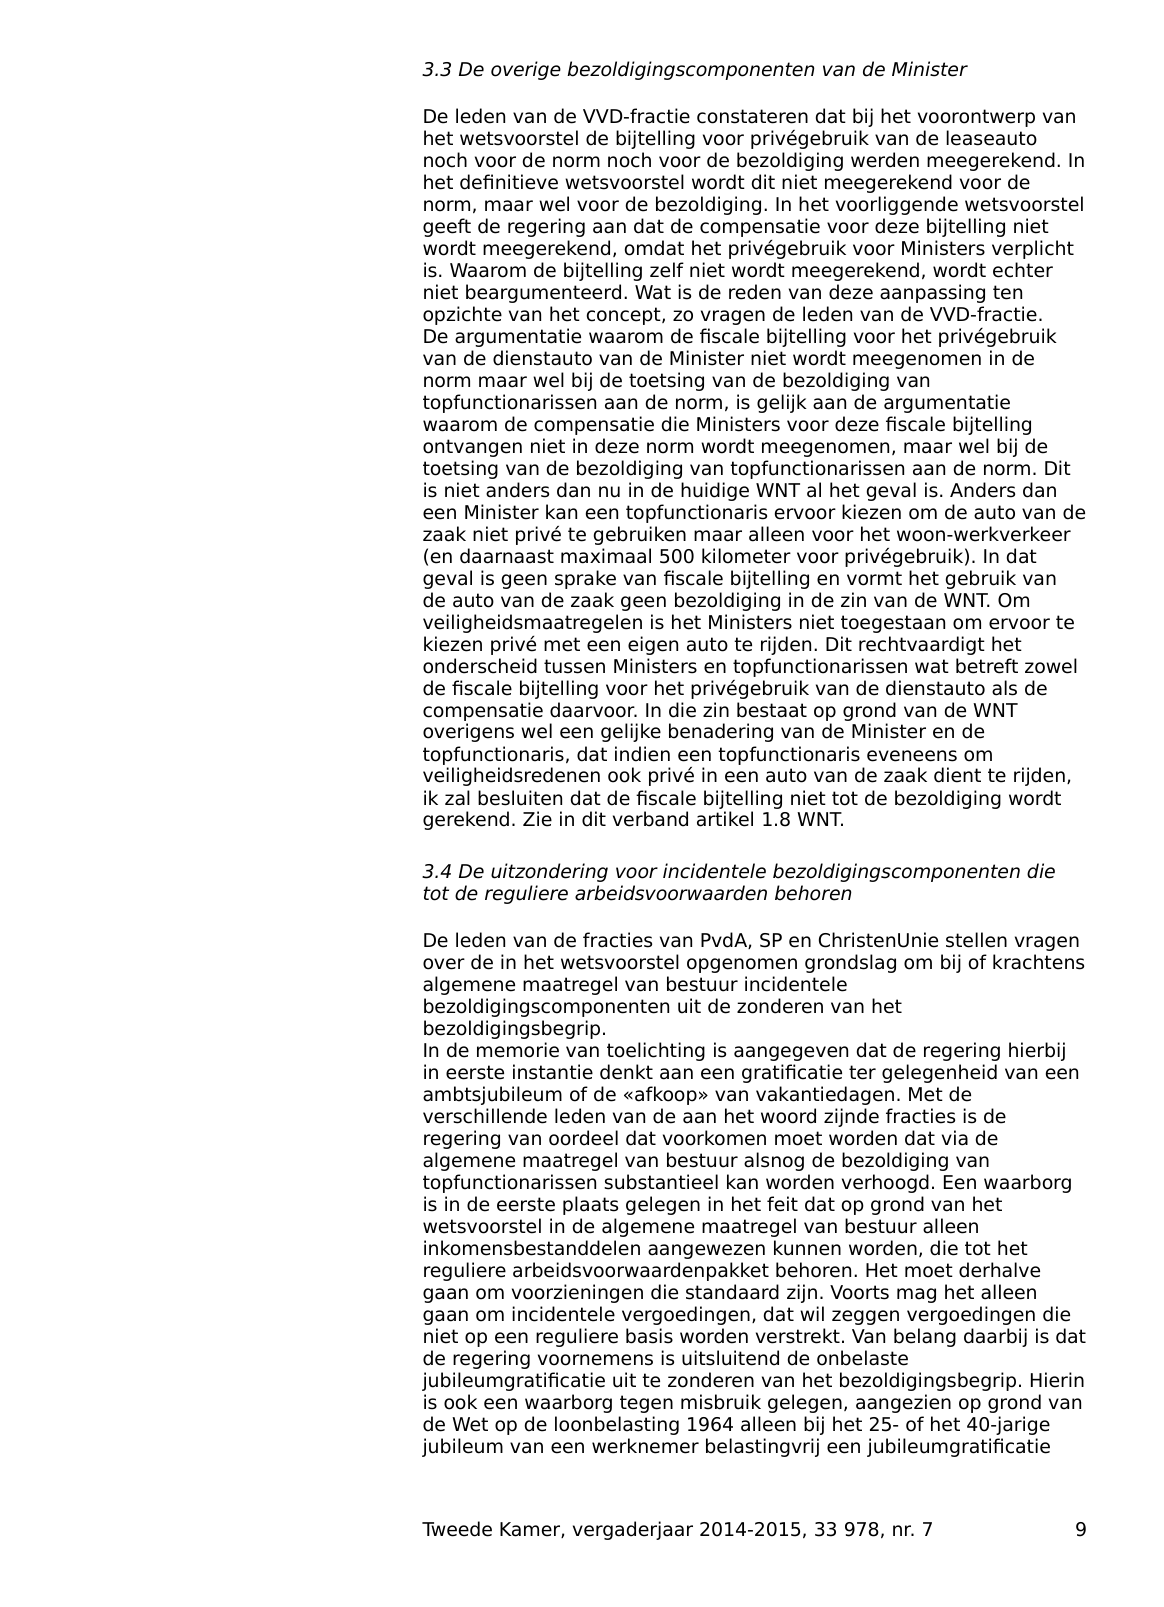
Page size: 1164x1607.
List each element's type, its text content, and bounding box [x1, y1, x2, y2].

text In de memorie van toelichting is aangegeven dat de regering hierbij in eerste instantie denkt aan een gratificatie ter gelegenheid van een ambtsjubileum of de «afkoop» van vakantiedagen. Met de verschillende leden van de aan het woord zijnde fracties is de regering van oordeel dat voorkomen moet worden dat via de algemene maatregel van bestuur alsnog de bezoldiging van topfunctionarissen substantieel kan worden verhoogd. Een waarborg is in de eerste plaats gelegen in het feit dat op grond van het wetsvoorstel in de algemene maatregel van bestuur alleen inkomensbestanddelen aangewezen kunnen worden, die tot het reguliere arbeidsvoorwaardenpakket behoren. Het moet derhalve gaan om voorzieningen die standaard zijn. Voorts mag het alleen gaan om incidentele vergoedingen, dat wil zeggen vergoedingen die niet op een reguliere basis worden verstrekt. Van belang daarbij is dat de regering voornemens is uitsluitend de onbelaste jubileumgratificatie uit te zonderen van het bezoldigingsbegrip. Hierin is ook een waarborg tegen misbruik gelegen, aangezien op grond van de Wet op de loonbelasting 1964 alleen bij het 25- of het 40-jarige jubileum van een werknemer belastingvrij een jubileumgratificatie [422, 1040, 1087, 1458]
text De argumentatie waarom de fiscale bijtelling voor het privégebruik van de dienstauto van de Minister niet wordt meegenomen in de norm maar wel bij de toetsing van de bezoldiging van topfunctionarissen aan de norm, is gelijk aan de argumentatie waarom de compensatie die Ministers voor deze fiscale bijtelling ontvangen niet in deze norm wordt meegenomen, maar wel bij de toetsing van de bezoldiging van topfunctionarissen aan de norm. Dit is niet anders dan nu in de huidige WNT al het geval is. Anders dan een Minister kan een topfunctionaris ervoor kiezen om de auto van de zaak niet privé te gebruiken maar alleen voor het woon-werkverkeer (en daarnaast maximaal 500 kilometer voor privégebruik). In dat geval is geen sprake van fiscale bijtelling en vormt het gebruik van de auto van de zaak geen bezoldiging in de zin van de WNT. Om veiligheidsmaatregelen is het Ministers niet toegestaan om ervoor te kiezen privé met een eigen auto te rijden. Dit rechtvaardigt het onderscheid tussen Ministers en topfunctionarissen wat betreft zowel de fiscale bijtelling voor het privégebruik van de dienstauto als de compensatie daarvoor. In die zin bestaat op grond van de WNT overigens wel een gelijke benadering van de Minister en de topfunctionaris, dat indien een topfunctionaris eveneens om veiligheidsredenen ook privé in een auto van de zaak dient te rijden, ik zal besluiten dat de fiscale bijtelling niet tot de bezoldiging wordt gerekend. Zie in dit verband artikel 1.8 WNT. [422, 326, 1087, 831]
text De leden van de fracties van PvdA, SP en ChristenUnie stellen vragen over de in het wetsvoorstel opgenomen grondslag om bij of krachtens algemene maatregel van bestuur incidentele bezoldigingscomponenten uit de zonderen van het bezoldigingsbegrip. [422, 930, 1087, 1040]
subtitle 3.3 De overige bezoldigingscomponenten van de Minister [422, 59, 1087, 81]
subtitle 3.4 De uitzondering voor incidentele bezoldigingscomponenten die tot de reguliere arbeidsvoorwaarden behoren [422, 861, 1087, 905]
text De leden van de VVD-fractie constateren dat bij het voorontwerp van het wetsvoorstel de bijtelling voor privégebruik van de leaseauto noch voor de norm noch voor de bezoldiging werden meegerekend. In het definitieve wetsvoorstel wordt dit niet meegerekend voor de norm, maar wel voor de bezoldiging. In het voorliggende wetsvoorstel geeft de regering aan dat de compensatie voor deze bijtelling niet wordt meegerekend, omdat het privégebruik voor Ministers verplicht is. Waarom de bijtelling zelf niet wordt meegerekend, wordt echter niet beargumenteerd. Wat is de reden van deze aanpassing ten opzichte van het concept, zo vragen de leden van de VVD-fractie. [422, 106, 1087, 326]
